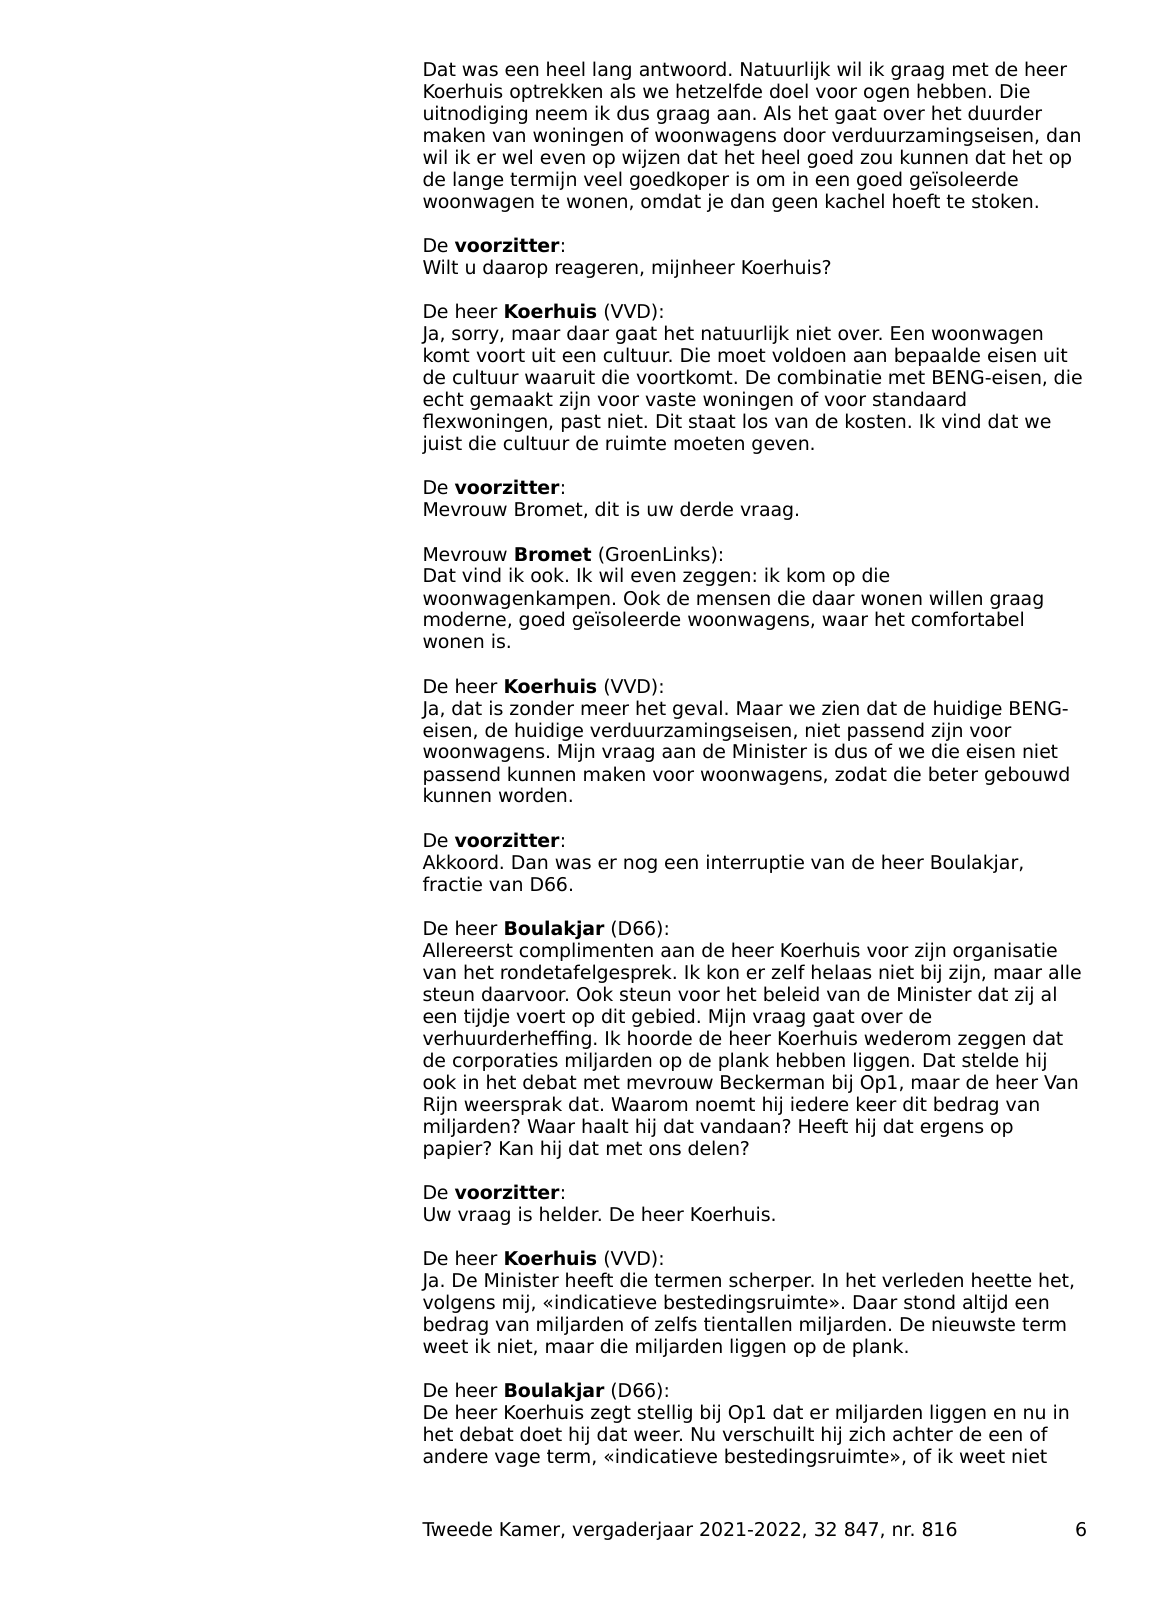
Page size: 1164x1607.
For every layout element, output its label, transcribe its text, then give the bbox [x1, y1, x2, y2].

text De voorzitter: [422, 235, 1087, 257]
text De heer Koerhuis (VVD): [422, 301, 1087, 323]
text De voorzitter: [422, 477, 1087, 499]
text De heer Boulakjar (D66): [422, 1380, 1087, 1402]
text De heer Koerhuis zegt stellig bij Op1 dat er miljarden liggen en nu in het debat doet hij dat weer. Nu verschuilt hij zich achter de een of andere vage term, «indicatieve bestedingsruimte», of ik weet niet [422, 1402, 1087, 1468]
text Akkoord. Dan was er nog een interruptie van de heer Boulakjar, fractie van D66. [422, 852, 1087, 896]
text Uw vraag is helder. De heer Koerhuis. [422, 1204, 1087, 1226]
text Ja. De Minister heeft die termen scherper. In het verleden heette het, volgens mij, «indicatieve bestedingsruimte». Daar stond altijd een bedrag van miljarden of zelfs tientallen miljarden. De nieuwste term weet ik niet, maar die miljarden liggen op de plank. [422, 1270, 1087, 1358]
text De heer Koerhuis (VVD): [422, 1248, 1087, 1270]
text Dat was een heel lang antwoord. Natuurlijk wil ik graag met de heer Koerhuis optrekken als we hetzelfde doel voor ogen hebben. Die uitnodiging neem ik dus graag aan. Als het gaat over het duurder maken van woningen of woonwagens door verduurzamingseisen, dan wil ik er wel even op wijzen dat het heel goed zou kunnen dat het op de lange termijn veel goedkoper is om in een goed geïsoleerde woonwagen te wonen, omdat je dan geen kachel hoeft te stoken. [422, 59, 1087, 213]
text De voorzitter: [422, 1182, 1087, 1204]
text Mevrouw Bromet (GroenLinks): [422, 543, 1087, 565]
text Dat vind ik ook. Ik wil even zeggen: ik kom op die woonwagenkampen. Ook de mensen die daar wonen willen graag moderne, goed geïsoleerde woonwagens, waar het comfortabel wonen is. [422, 565, 1087, 653]
text Ja, sorry, maar daar gaat het natuurlijk niet over. Een woonwagen komt voort uit een cultuur. Die moet voldoen aan bepaalde eisen uit de cultuur waaruit die voortkomt. De combinatie met BENG-eisen, die echt gemaakt zijn voor vaste woningen of voor standaard flexwoningen, past niet. Dit staat los van de kosten. Ik vind dat we juist die cultuur de ruimte moeten geven. [422, 323, 1087, 455]
text De voorzitter: [422, 829, 1087, 852]
text Wilt u daarop reageren, mijnheer Koerhuis? [422, 257, 1087, 279]
text Ja, dat is zonder meer het geval. Maar we zien dat de huidige BENG-eisen, de huidige verduurzamingseisen, niet passend zijn voor woonwagens. Mijn vraag aan de Minister is dus of we die eisen niet passend kunnen maken voor woonwagens, zodat die beter gebouwd kunnen worden. [422, 697, 1087, 807]
text De heer Koerhuis (VVD): [422, 676, 1087, 697]
text Mevrouw Bromet, dit is uw derde vraag. [422, 499, 1087, 521]
text De heer Boulakjar (D66): [422, 918, 1087, 940]
text Allereerst complimenten aan de heer Koerhuis voor zijn organisatie van het rondetafelgesprek. Ik kon er zelf helaas niet bij zijn, maar alle steun daarvoor. Ook steun voor het beleid van de Minister dat zij al een tijdje voert op dit gebied. Mijn vraag gaat over de verhuurderheffing. Ik hoorde de heer Koerhuis wederom zeggen dat de corporaties miljarden op de plank hebben liggen. Dat stelde hij ook in het debat met mevrouw Beckerman bij Op1, maar de heer Van Rijn weersprak dat. Waarom noemt hij iedere keer dit bedrag van miljarden? Waar haalt hij dat vandaan? Heeft hij dat ergens op papier? Kan hij dat met ons delen? [422, 940, 1087, 1159]
